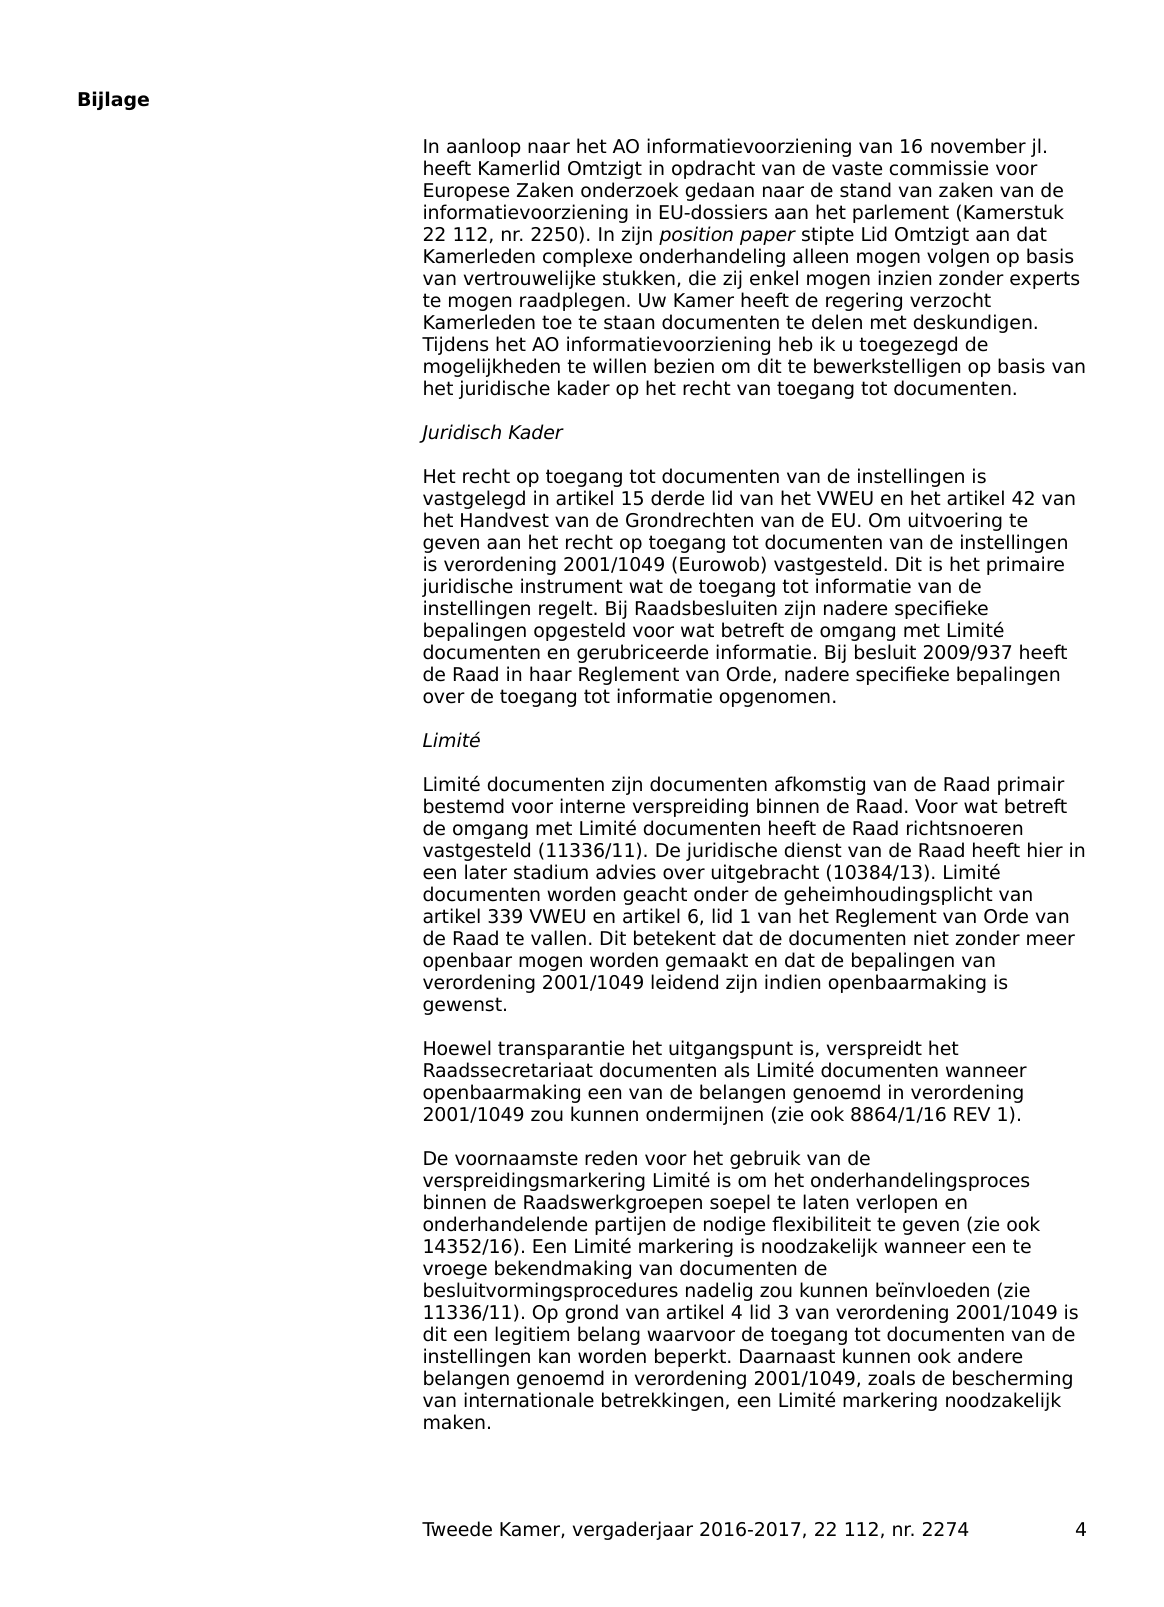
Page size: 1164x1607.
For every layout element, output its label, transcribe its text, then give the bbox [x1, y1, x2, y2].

subtitle Limité [422, 730, 1087, 752]
text In aanloop naar het AO informatievoorziening van 16 november jl. heeft Kamerlid Omtzigt in opdracht van de vaste commissie voor Europese Zaken onderzoek gedaan naar de stand van zaken van de informatievoorziening in EU-dossiers aan het parlement (Kamerstuk 22 112, nr. 2250). In zijn position paper stipte Lid Omtzigt aan dat Kamerleden complexe onderhandeling alleen mogen volgen op basis van vertrouwelijke stukken, die zij enkel mogen inzien zonder experts te mogen raadplegen. Uw Kamer heeft de regering verzocht Kamerleden toe te staan documenten te delen met deskundigen. Tijdens het AO informatievoorziening heb ik u toegezegd de mogelijkheden te willen bezien om dit te bewerkstelligen op basis van het juridische kader op het recht van toegang tot documenten. [422, 136, 1087, 400]
text De voornaamste reden voor het gebruik van de verspreidingsmarkering Limité is om het onderhandelingsproces binnen de Raadswerkgroepen soepel te laten verlopen en onderhandelende partijen de nodige flexibiliteit te geven (zie ook 14352/16). Een Limité markering is noodzakelijk wanneer een te vroege bekendmaking van documenten de besluitvormingsprocedures nadelig zou kunnen beïnvloeden (zie 11336/11). Op grond van artikel 4 lid 3 van verordening 2001/1049 is dit een legitiem belang waarvoor de toegang tot documenten van de instellingen kan worden beperkt. Daarnaast kunnen ook andere belangen genoemd in verordening 2001/1049, zoals de bescherming van internationale betrekkingen, een Limité markering noodzakelijk maken. [422, 1148, 1087, 1434]
subtitle Juridisch Kader [422, 422, 1087, 444]
text Het recht op toegang tot documenten van de instellingen is vastgelegd in artikel 15 derde lid van het VWEU en het artikel 42 van het Handvest van de Grondrechten van de EU. Om uitvoering te geven aan het recht op toegang tot documenten van de instellingen is verordening 2001/1049 (Eurowob) vastgesteld. Dit is het primaire juridische instrument wat de toegang tot informatie van de instellingen regelt. Bij Raadsbesluiten zijn nadere specifieke bepalingen opgesteld voor wat betreft de omgang met Limité documenten en gerubriceerde informatie. Bij besluit 2009/937 heeft de Raad in haar Reglement van Orde, nadere specifieke bepalingen over de toegang tot informatie opgenomen. [422, 466, 1087, 708]
subtitle Bijlage [77, 89, 1087, 111]
text Hoewel transparantie het uitgangspunt is, verspreidt het Raadssecretariaat documenten als Limité documenten wanneer openbaarmaking een van de belangen genoemd in verordening 2001/1049 zou kunnen ondermijnen (zie ook 8864/1/16 REV 1). [422, 1038, 1087, 1126]
text Limité documenten zijn documenten afkomstig van de Raad primair bestemd voor interne verspreiding binnen de Raad. Voor wat betreft de omgang met Limité documenten heeft de Raad richtsnoeren vastgesteld (11336/11). De juridische dienst van de Raad heeft hier in een later stadium advies over uitgebracht (10384/13). Limité documenten worden geacht onder de geheimhoudingsplicht van artikel 339 VWEU en artikel 6, lid 1 van het Reglement van Orde van de Raad te vallen. Dit betekent dat de documenten niet zonder meer openbaar mogen worden gemaakt en dat de bepalingen van verordening 2001/1049 leidend zijn indien openbaarmaking is gewenst. [422, 774, 1087, 1016]
